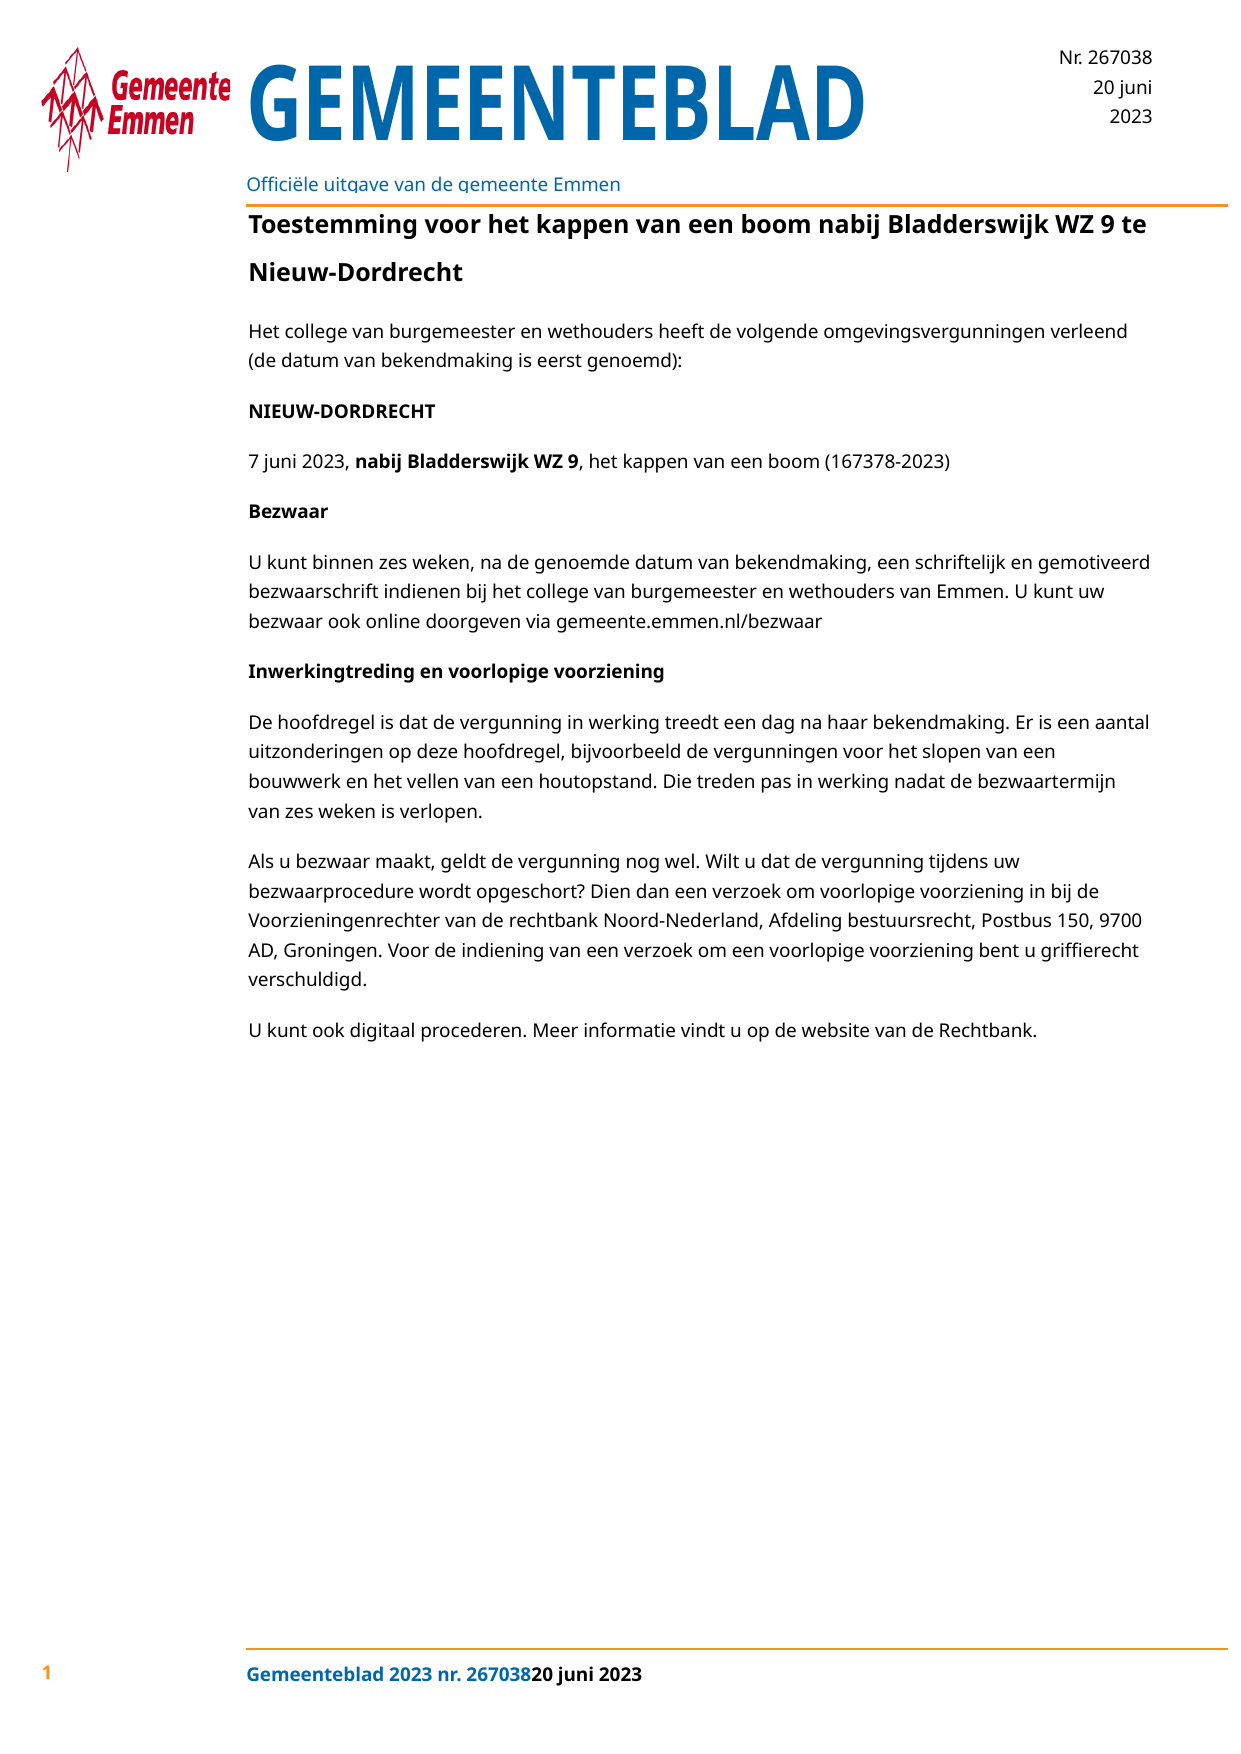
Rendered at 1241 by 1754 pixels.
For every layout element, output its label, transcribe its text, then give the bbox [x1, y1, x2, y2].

text NIEUW-DORDRECHT [248, 398, 1152, 424]
text De hoofdregel is dat de vergunning in werking treedt een dag na haar bekendmaking. Er is een aantal uitzonderingen op deze hoofdregel, bijvoorbeeld de vergunningen voor het slopen van een bouwwerk en het vellen van een houtopstand. Die treden pas in werking nadat de bezwaartermijn van zes weken is verlopen. [248, 709, 1152, 824]
text Inwerkingtreding en voorlopige voorziening [248, 659, 1152, 684]
text U kunt binnen zes weken, na de genoemde datum van bekendmaking, een schriftelijk en gemotiveerd bezwaarschrift indienen bij het college van burgemeester en wethouders van Emmen. U kunt uw bezwaar ook online doorgeven via gemeente.emmen.nl/bezwaar [248, 549, 1152, 634]
picture [41, 47, 231, 172]
text U kunt ook digitaal procederen. Meer informatie vindt u op de website van de Rechtbank. [248, 1017, 1152, 1043]
text Toestemming voor het kappen van een boom nabij Bladderswijk WZ 9 te Nieuw-Dordrecht [248, 207, 1152, 288]
text Het college van burgemeester en wethouders heeft de volgende omgevingsvergunningen verleend (de datum van bekendmaking is eerst genoemd): [248, 318, 1152, 373]
text Bezwaar [248, 499, 1152, 524]
text Als u bezwaar maakt, geldt de vergunning nog wel. Wilt u dat de vergunning tijdens uw bezwaarprocedure wordt opgeschort? Dien dan een verzoek om voorlopige voorziening in bij de Voorzieningenrechter van de rechtbank Noord-Nederland, Afdeling bestuursrecht, Postbus 150, 9700 AD, Groningen. Voor de indiening van een verzoek om een voorlopige voorziening bent u griffierecht verschuldigd. [248, 848, 1152, 992]
text 7 juni 2023, nabij Bladderswijk WZ 9, het kappen van een boom (167378-2023) [248, 448, 1152, 474]
